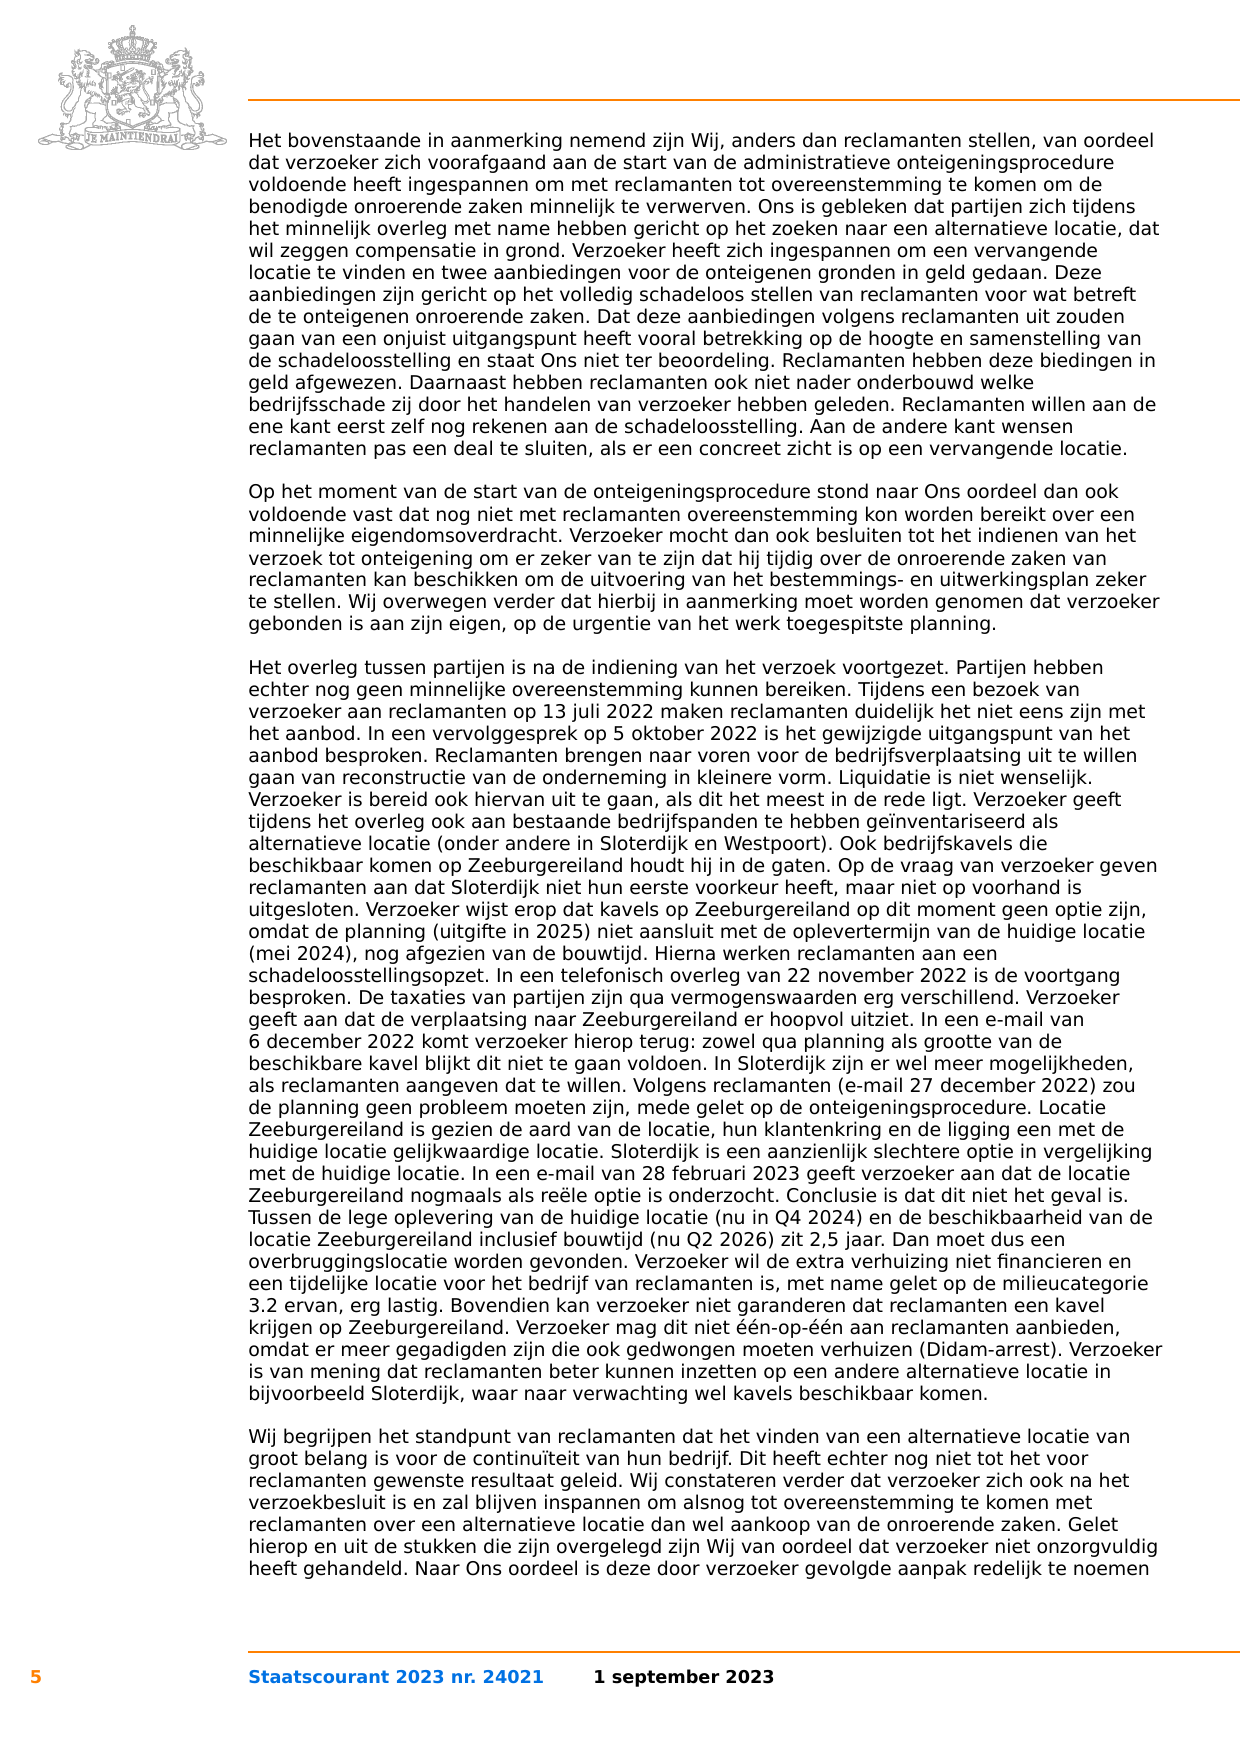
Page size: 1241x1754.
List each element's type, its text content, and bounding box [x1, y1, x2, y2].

text Wij begrijpen het standpunt van reclamanten dat het vinden van een alternatieve locatie van groot belang is voor de continuïteit van hun bedrijf. Dit heeft echter nog niet tot het voor reclamanten gewenste resultaat geleid. Wij constateren verder dat verzoeker zich ook na het verzoekbesluit is en zal blijven inspannen om alsnog tot overeenstemming te komen met reclamanten over een alternatieve locatie dan wel aankoop van de onroerende zaken. Gelet hierop en uit de stukken die zijn overgelegd zijn Wij van oordeel dat verzoeker niet onzorgvuldig heeft gehandeld. Naar Ons oordeel is deze door verzoeker gevolgde aanpak redelijk te noemen [248, 1426, 1163, 1580]
text Het bovenstaande in aanmerking nemend zijn Wij, anders dan reclamanten stellen, van oordeel dat verzoeker zich voorafgaand aan de start van de administratieve onteigeningsprocedure voldoende heeft ingespannen om met reclamanten tot overeenstemming te komen om de benodigde onroerende zaken minnelijk te verwerven. Ons is gebleken dat partijen zich tijdens het minnelijk overleg met name hebben gericht op het zoeken naar een alternatieve locatie, dat wil zeggen compensatie in grond. Verzoeker heeft zich ingespannen om een vervangende locatie te vinden en twee aanbiedingen voor de onteigenen gronden in geld gedaan. Deze aanbiedingen zijn gericht op het volledig schadeloos stellen van reclamanten voor wat betreft de te onteigenen onroerende zaken. Dat deze aanbiedingen volgens reclamanten uit zouden gaan van een onjuist uitgangspunt heeft vooral betrekking op de hoogte en samenstelling van de schadeloosstelling en staat Ons niet ter beoordeling. Reclamanten hebben deze biedingen in geld afgewezen. Daarnaast hebben reclamanten ook niet nader onderbouwd welke bedrijfsschade zij door het handelen van verzoeker hebben geleden. Reclamanten willen aan de ene kant eerst zelf nog rekenen aan de schadeloosstelling. Aan de andere kant wensen reclamanten pas een deal te sluiten, als er een concreet zicht is op een vervangende locatie. [248, 130, 1163, 459]
text Het overleg tussen partijen is na de indiening van het verzoek voortgezet. Partijen hebben echter nog geen minnelijke overeenstemming kunnen bereiken. Tijdens een bezoek van verzoeker aan reclamanten op 13 juli 2022 maken reclamanten duidelijk het niet eens zijn met het aanbod. In een vervolggesprek op 5 oktober 2022 is het gewijzigde uitgangspunt van het aanbod besproken. Reclamanten brengen naar voren voor de bedrijfsverplaatsing uit te willen gaan van reconstructie van de onderneming in kleinere vorm. Liquidatie is niet wenselijk. Verzoeker is bereid ook hiervan uit te gaan, als dit het meest in de rede ligt. Verzoeker geeft tijdens het overleg ook aan bestaande bedrijfspanden te hebben geïnventariseerd als alternatieve locatie (onder andere in Sloterdijk en Westpoort). Ook bedrijfskavels die beschikbaar komen op Zeeburgereiland houdt hij in de gaten. Op de vraag van verzoeker geven reclamanten aan dat Sloterdijk niet hun eerste voorkeur heeft, maar niet op voorhand is uitgesloten. Verzoeker wijst erop dat kavels op Zeeburgereiland op dit moment geen optie zijn, omdat de planning (uitgifte in 2025) niet aansluit met de oplevertermijn van de huidige locatie (mei 2024), nog afgezien van de bouwtijd. Hierna werken reclamanten aan een schadeloosstellingsopzet. In een telefonisch overleg van 22 november 2022 is de voortgang besproken. De taxaties van partijen zijn qua vermogenswaarden erg verschillend. Verzoeker geeft aan dat de verplaatsing naar Zeeburgereiland er hoopvol uitziet. In een e-mail van 6 december 2022 komt verzoeker hierop terug: zowel qua planning als grootte van de beschikbare kavel blijkt dit niet te gaan voldoen. In Sloterdijk zijn er wel meer mogelijkheden, als reclamanten aangeven dat te willen. Volgens reclamanten (e-mail 27 december 2022) zou de planning geen probleem moeten zijn, mede gelet op de onteigeningsprocedure. Locatie Zeeburgereiland is gezien de aard van de locatie, hun klantenkring en de ligging een met de huidige locatie gelijkwaardige locatie. Sloterdijk is een aanzienlijk slechtere optie in vergelijking met de huidige locatie. In een e-mail van 28 februari 2023 geeft verzoeker aan dat de locatie Zeeburgereiland nogmaals als reële optie is onderzocht. Conclusie is dat dit niet het geval is. Tussen de lege oplevering van de huidige locatie (nu in Q4 2024) en de beschikbaarheid van de locatie Zeeburgereiland inclusief bouwtijd (nu Q2 2026) zit 2,5 jaar. Dan moet dus een overbruggingslocatie worden gevonden. Verzoeker wil de extra verhuizing niet financieren en een tijdelijke locatie voor het bedrijf van reclamanten is, met name gelet op de milieucategorie 3.2 ervan, erg lastig. Bovendien kan verzoeker niet garanderen dat reclamanten een kavel krijgen op Zeeburgereiland. Verzoeker mag dit niet één-op-één aan reclamanten aanbieden, omdat er meer gegadigden zijn die ook gedwongen moeten verhuizen (Didam-arrest). Verzoeker is van mening dat reclamanten beter kunnen inzetten op een andere alternatieve locatie in bijvoorbeeld Sloterdijk, waar naar verwachting wel kavels beschikbaar komen. [248, 657, 1163, 1404]
picture [38, 25, 227, 150]
text Op het moment van de start van de onteigeningsprocedure stond naar Ons oordeel dan ook voldoende vast dat nog niet met reclamanten overeenstemming kon worden bereikt over een minnelijke eigendomsoverdracht. Verzoeker mocht dan ook besluiten tot het indienen van het verzoek tot onteigening om er zeker van te zijn dat hij tijdig over de onroerende zaken van reclamanten kan beschikken om de uitvoering van het bestemmings- en uitwerkingsplan zeker te stellen. Wij overwegen verder dat hierbij in aanmerking moet worden genomen dat verzoeker gebonden is aan zijn eigen, op de urgentie van het werk toegespitste planning. [248, 481, 1163, 635]
